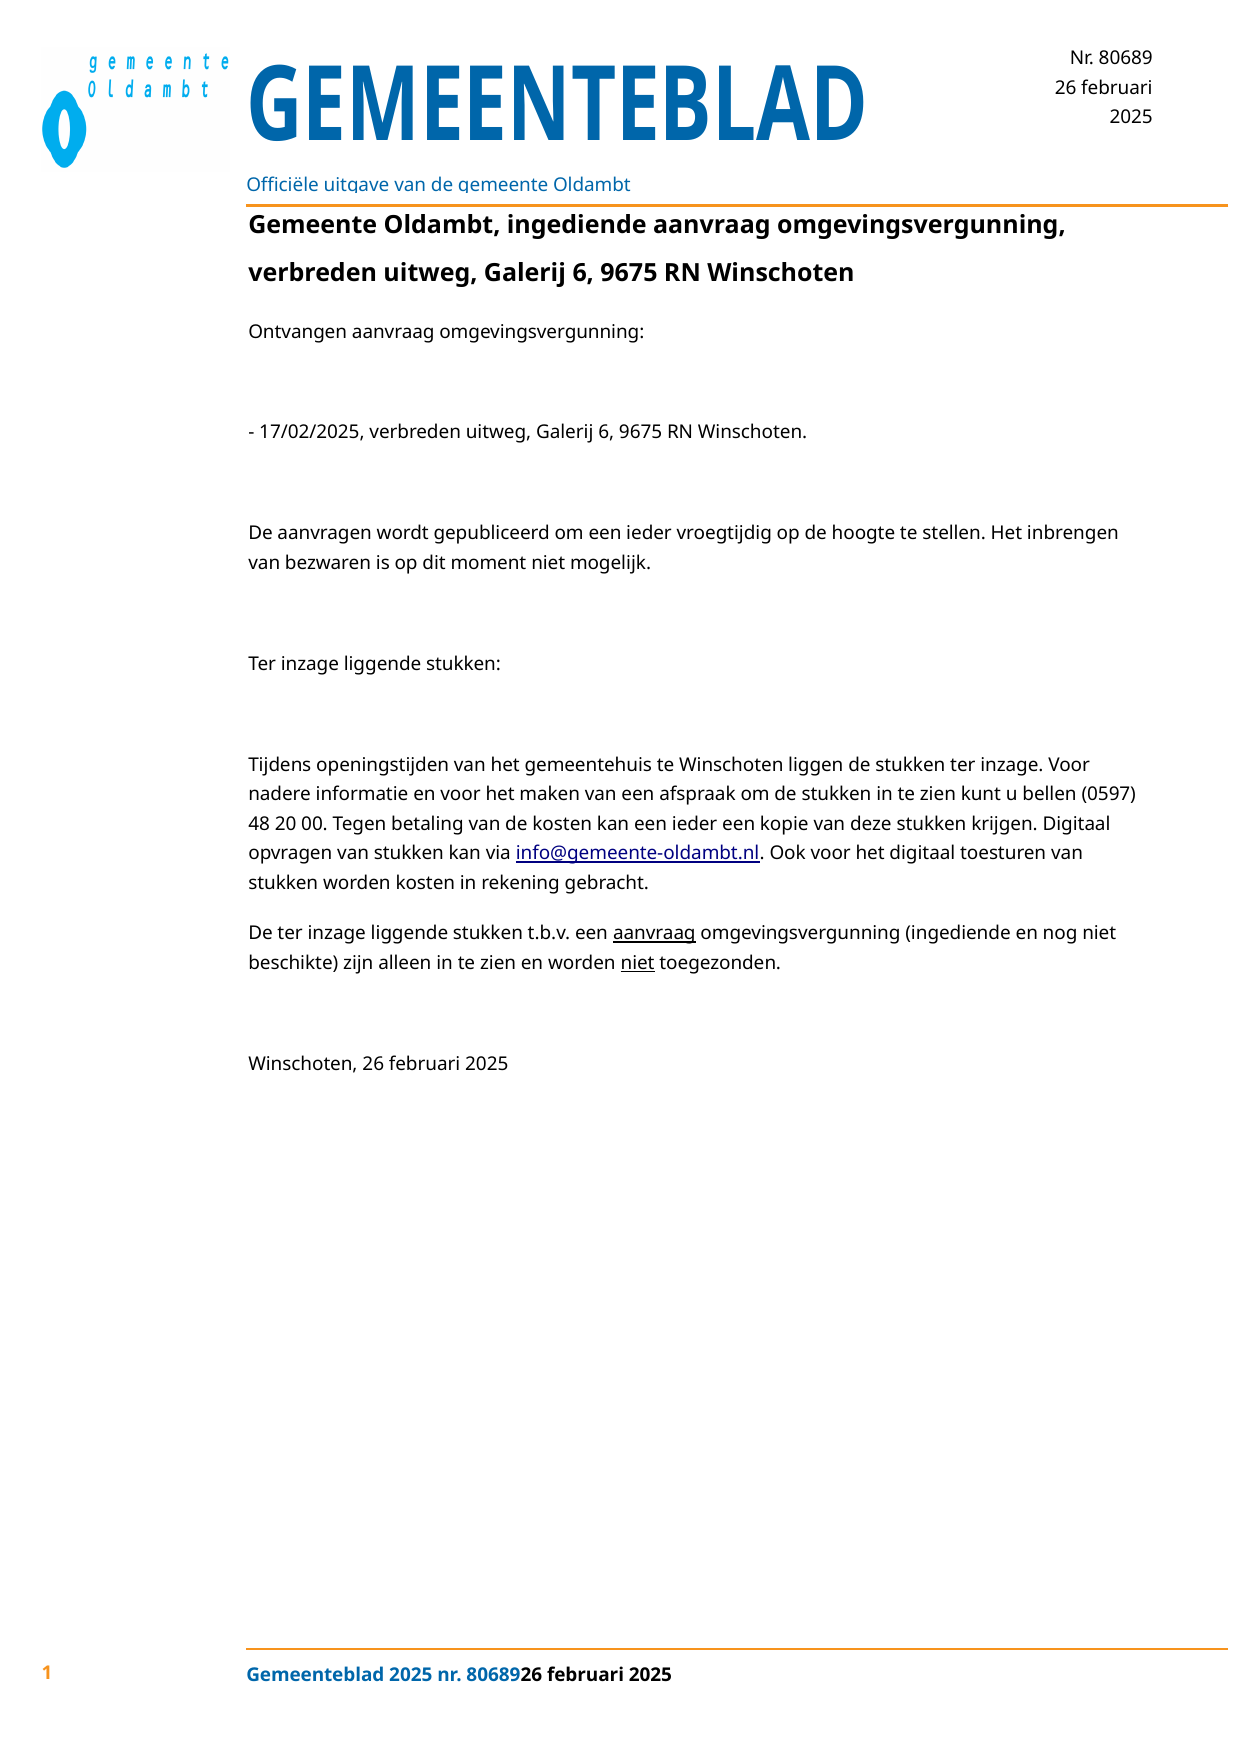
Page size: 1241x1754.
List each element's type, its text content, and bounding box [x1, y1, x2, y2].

text De ter inzage liggende stukken t.b.v. een aanvraag omgevingsvergunning (ingediende en nog niet beschikte) zijn alleen in te zien en worden niet toegezonden. [248, 919, 1152, 975]
text - 17/02/2025, verbreden uitweg, Galerij 6, 9675 RN Winschoten. [248, 419, 1152, 444]
text Tijdens openingstijden van het gemeentehuis te Winschoten liggen de stukken ter inzage. Voor nadere informatie en voor het maken van een afspraak om de stukken in te zien kunt u bellen (0597) 48 20 00. Tegen betaling van de kosten kan een ieder een kopie van deze stukken krijgen. Digitaal opvragen van stukken kan via info@gemeente-oldambt.nl. Ook voor het digitaal toesturen van stukken worden kosten in rekening gebracht. [248, 751, 1152, 895]
text Ter inzage liggende stukken: [248, 650, 1152, 676]
text Ontvangen aanvraag omgevingsvergunning: [248, 318, 1152, 344]
text De aanvragen wordt gepubliceerd om een ieder vroegtijdig op de hoogte te stellen. Het inbrengen van bezwaren is op dit moment niet mogelijk. [248, 519, 1152, 575]
text Gemeente Oldambt, ingediende aanvraag omgevingsvergunning, verbreden uitweg, Galerij 6, 9675 RN Winschoten [248, 207, 1152, 288]
picture [41, 47, 231, 172]
text Winschoten, 26 februari 2025 [248, 1050, 1152, 1076]
